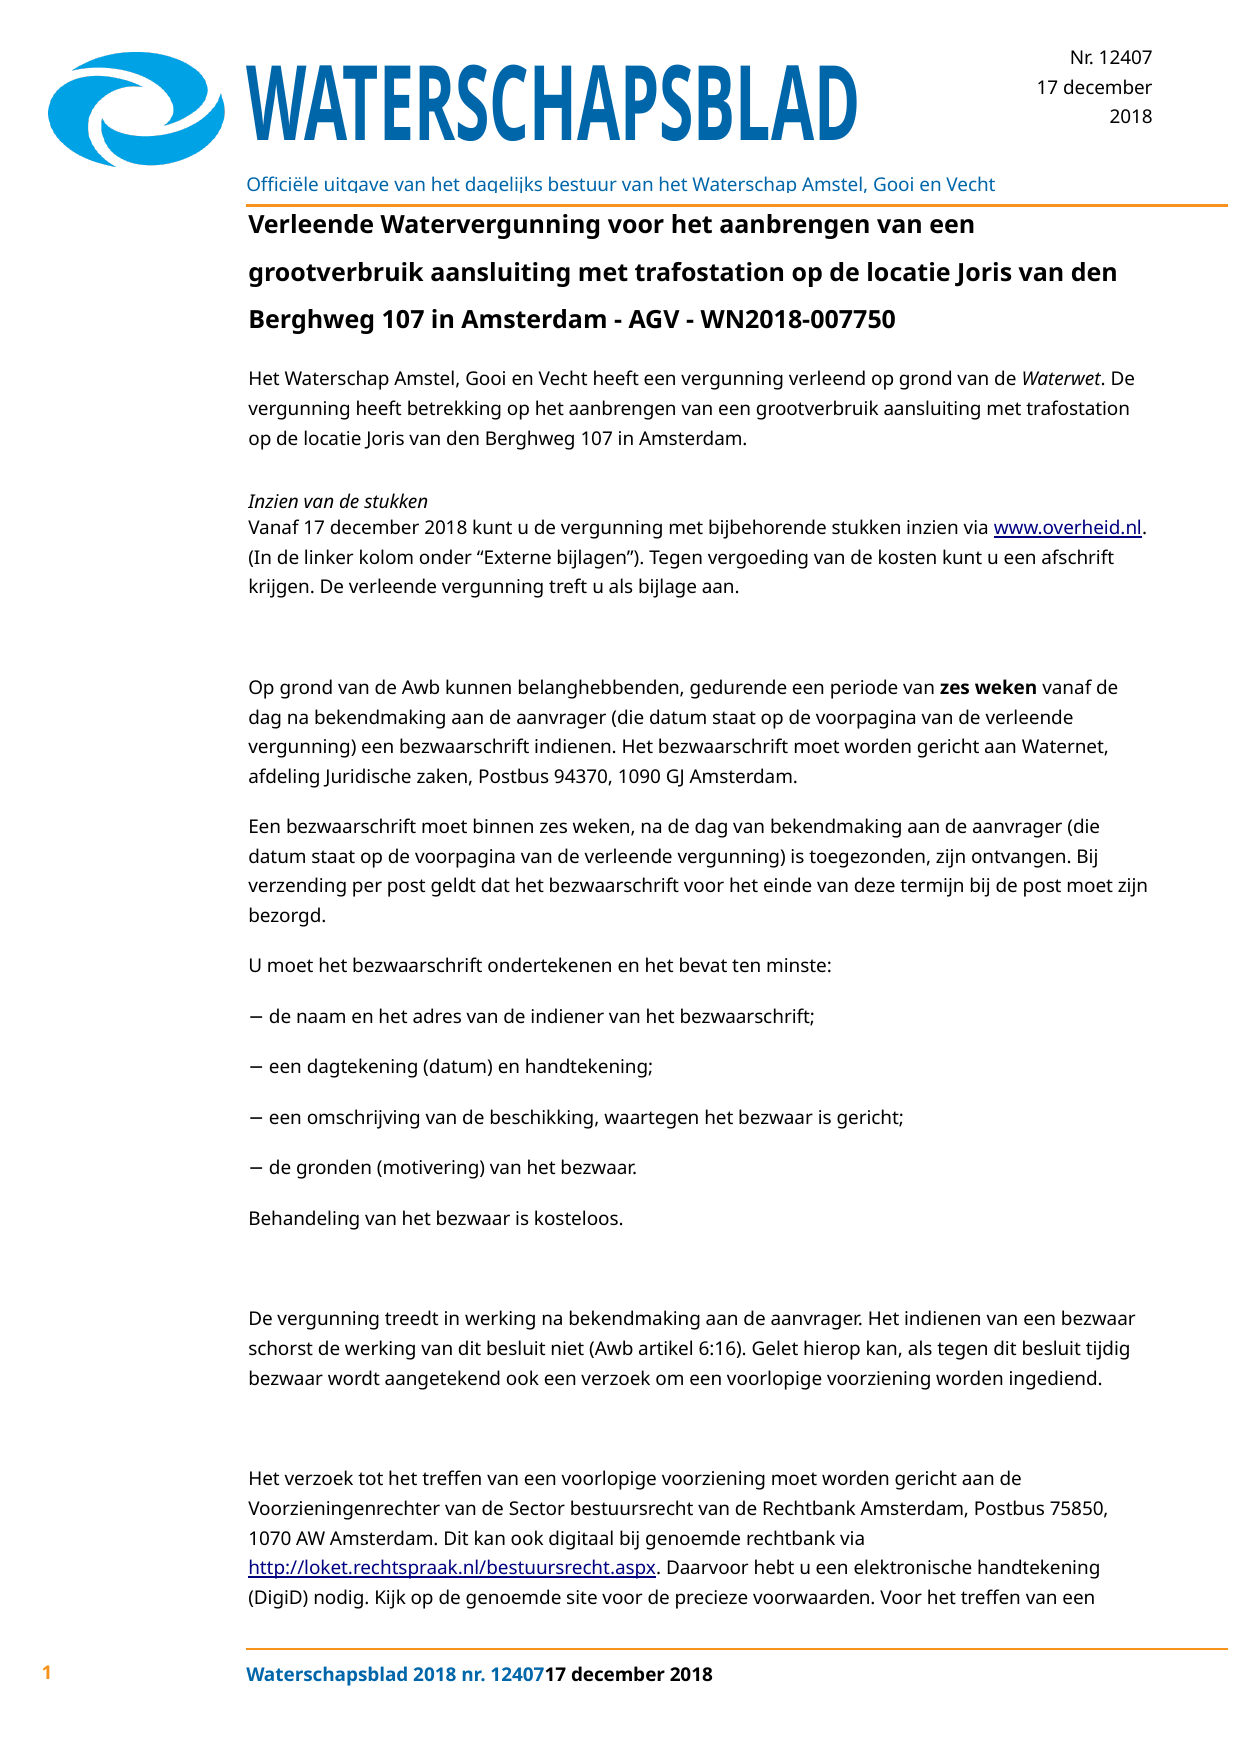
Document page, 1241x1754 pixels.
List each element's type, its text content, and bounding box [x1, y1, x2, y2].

text Behandeling van het bezwaar is kosteloos. [248, 1205, 1152, 1231]
text − de gronden (motivering) van het bezwaar. [248, 1154, 1152, 1180]
picture [41, 47, 231, 172]
text Op grond van de Awb kunnen belanghebbenden, gedurende een periode van zes weken vanaf de dag na bekendmaking aan de aanvrager (die datum staat op de voorpagina van de verleende vergunning) een bezwaarschrift indienen. Het bezwaarschrift moet worden gericht aan Waternet, afdeling Juridische zaken, Postbus 94370, 1090 GJ Amsterdam. [248, 674, 1152, 789]
text Een bezwaarschrift moet binnen zes weken, na de dag van bekendmaking aan de aanvrager (die datum staat op de voorpagina van de verleende vergunning) is toegezonden, zijn ontvangen. Bij verzending per post geldt dat het bezwaarschrift voor het einde van deze termijn bij de post moet zijn bezorgd. [248, 813, 1152, 928]
text U moet het bezwaarschrift ondertekenen en het bevat ten minste: [248, 953, 1152, 978]
text Het verzoek tot het treffen van een voorlopige voorziening moet worden gericht aan de Voorzieningenrechter van de Sector bestuursrecht van de Rechtbank Amsterdam, Postbus 75850, 1070 AW Amsterdam. Dit kan ook digitaal bij genoemde rechtbank via http://loket.rechtspraak.nl/bestuursrecht.aspx. Daarvoor hebt u een elektronische handtekening (DigiD) nodig. Kijk op de genoemde site voor de precieze voorwaarden. Voor het treffen van een [248, 1466, 1152, 1610]
text De vergunning treedt in werking na bekendmaking aan de aanvrager. Het indienen van een bezwaar schorst de werking van dit besluit niet (Awb artikel 6:16). Gelet hierop kan, als tegen dit besluit tijdig bezwaar wordt aangetekend ook een verzoek om een voorlopige voorziening worden ingediend. [248, 1306, 1152, 1391]
text Vanaf 17 december 2018 kunt u de vergunning met bijbehorende stukken inzien via www.overheid.nl. (In de linker kolom onder “Externe bijlagen”). Tegen vergoeding van de kosten kunt u een afschrift krijgen. De verleende vergunning treft u als bijlage aan. [248, 514, 1152, 599]
text − een omschrijving van de beschikking, waartegen het bezwaar is gericht; [248, 1104, 1152, 1130]
text Het Waterschap Amstel, Gooi en Vecht heeft een vergunning verleend op grond van de Waterwet. De vergunning heeft betrekking op het aanbrengen van een grootverbruik aansluiting met trafostation op de locatie Joris van den Berghweg 107 in Amsterdam. [248, 366, 1152, 450]
text − de naam en het adres van de indiener van het bezwaarschrift; [248, 1003, 1152, 1029]
text − een dagtekening (datum) en handtekening; [248, 1053, 1152, 1079]
text Inzien van de stukken [248, 489, 1152, 514]
text Verleende Watervergunning voor het aanbrengen van een grootverbruik aansluiting met trafostation op de locatie Joris van den Berghweg 107 in Amsterdam - AGV - WN2018-007750 [248, 207, 1152, 336]
